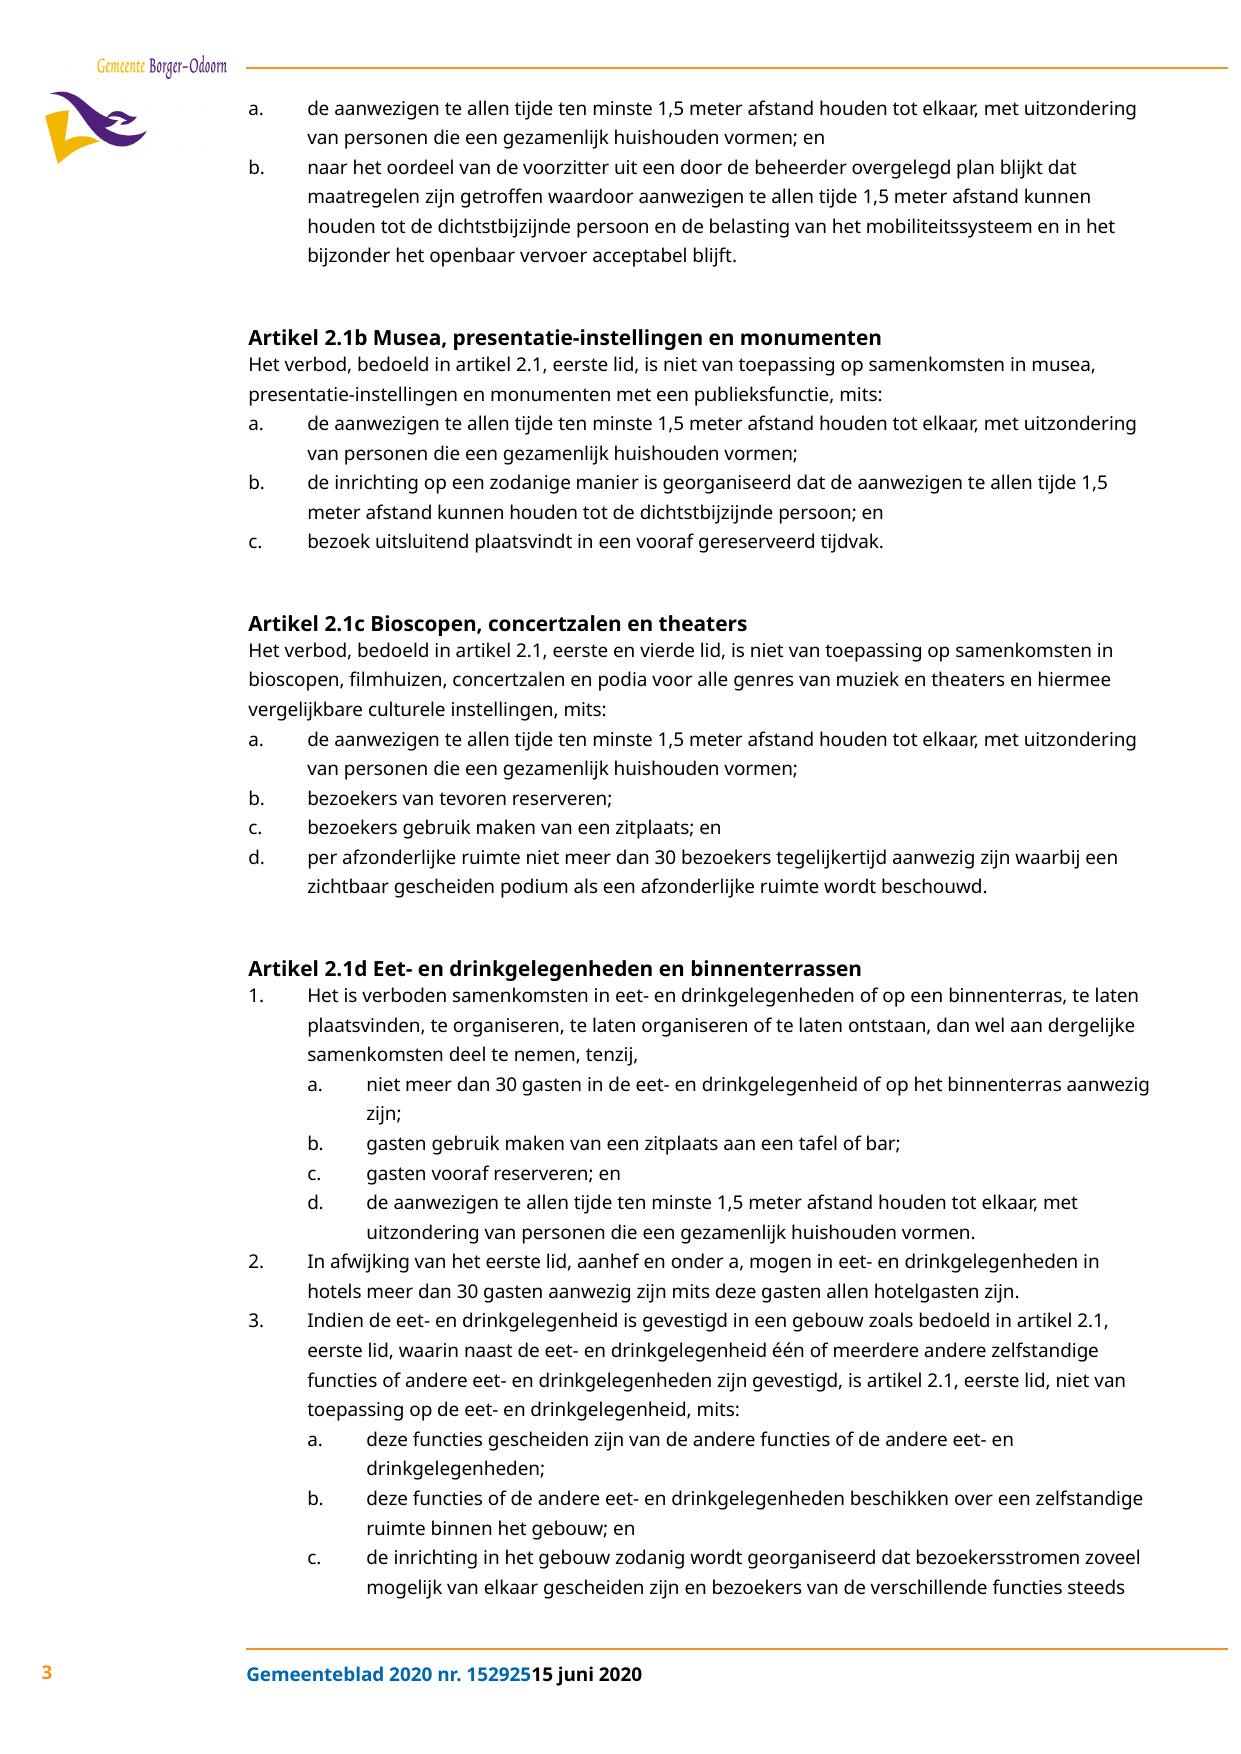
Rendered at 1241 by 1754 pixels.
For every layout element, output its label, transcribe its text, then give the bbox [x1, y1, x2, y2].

picture [41, 47, 231, 172]
list Het is verboden samenkomsten in eet- en drinkgelegenheden of op een binnenterras, te laten plaatsvinden, te organiseren, te laten organiseren of te laten ontstaan, dan wel aan dergelijke samenkomsten deel te nemen, tenzij, [248, 982, 1152, 1067]
list bezoekers gebruik maken van een zitplaats; en [248, 814, 1152, 840]
text Artikel 2.1c Bioscopen, concertzalen en theaters [248, 609, 1152, 637]
list de aanwezigen te allen tijde ten minste 1,5 meter afstand houden tot elkaar, met uitzondering van personen die een gezamenlijk huishouden vormen; [248, 410, 1152, 466]
list de inrichting op een zodanige manier is georganiseerd dat de aanwezigen te allen tijde 1,5 meter afstand kunnen houden tot de dichtstbijzijnde persoon; en [248, 469, 1152, 525]
list deze functies gescheiden zijn van de andere functies of de andere eet- en drinkgelegenheden; [307, 1426, 1152, 1481]
list Indien de eet- en drinkgelegenheid is gevestigd in een gebouw zoals bedoeld in artikel 2.1, eerste lid, waarin naast de eet- en drinkgelegenheid één of meerdere andere zelfstandige functies of andere eet- en drinkgelegenheden zijn gevestigd, is artikel 2.1, eerste lid, niet van toepassing op de eet- en drinkgelegenheid, mits: [248, 1308, 1152, 1422]
list In afwijking van het eerste lid, aanhef en onder a, mogen in eet- en drinkgelegenheden in hotels meer dan 30 gasten aanwezig zijn mits deze gasten allen hotelgasten zijn. [248, 1248, 1152, 1304]
text Artikel 2.1b Musea, presentatie-instellingen en monumenten [248, 323, 1152, 351]
list naar het oordeel van de voorzitter uit een door de beheerder overgelegd plan blijkt dat maatregelen zijn getroffen waardoor aanwezigen te allen tijde 1,5 meter afstand kunnen houden tot de dichtstbijzijnde persoon en de belasting van het mobiliteitssysteem en in het bijzonder het openbaar vervoer acceptabel blijft. [248, 154, 1152, 268]
list de inrichting in het gebouw zodanig wordt georganiseerd dat bezoekersstromen zoveel mogelijk van elkaar gescheiden zijn en bezoekers van de verschillende functies steeds [307, 1544, 1152, 1599]
list de aanwezigen te allen tijde ten minste 1,5 meter afstand houden tot elkaar, met uitzondering van personen die een gezamenlijk huishouden vormen. [307, 1189, 1152, 1244]
list bezoekers van tevoren reserveren; [248, 785, 1152, 811]
list niet meer dan 30 gasten in de eet- en drinkgelegenheid of op het binnenterras aanwezig zijn; [307, 1071, 1152, 1126]
list de aanwezigen te allen tijde ten minste 1,5 meter afstand houden tot elkaar, met uitzondering van personen die een gezamenlijk huishouden vormen; en [248, 95, 1152, 150]
list per afzonderlijke ruimte niet meer dan 30 bezoekers tegelijkertijd aanwezig zijn waarbij een zichtbaar gescheiden podium als een afzonderlijke ruimte wordt beschouwd. [248, 844, 1152, 899]
list bezoek uitsluitend plaatsvindt in een vooraf gereserveerd tijdvak. [248, 529, 1152, 554]
list de aanwezigen te allen tijde ten minste 1,5 meter afstand houden tot elkaar, met uitzondering van personen die een gezamenlijk huishouden vormen; [248, 726, 1152, 781]
text Het verbod, bedoeld in artikel 2.1, eerste en vierde lid, is niet van toepassing op samenkomsten in bioscopen, filmhuizen, concertzalen en podia voor alle genres van muziek en theaters en hiermee vergelijkbare culturele instellingen, mits: [248, 637, 1152, 722]
list gasten vooraf reserveren; en [307, 1160, 1152, 1185]
text Het verbod, bedoeld in artikel 2.1, eerste lid, is niet van toepassing op samenkomsten in musea, presentatie-instellingen en monumenten met een publieksfunctie, mits: [248, 351, 1152, 406]
list gasten gebruik maken van een zitplaats aan een tafel of bar; [307, 1130, 1152, 1156]
text Artikel 2.1d Eet- en drinkgelegenheden en binnenterrassen [248, 954, 1152, 982]
list deze functies of de andere eet- en drinkgelegenheden beschikken over een zelfstandige ruimte binnen het gebouw; en [307, 1485, 1152, 1540]
